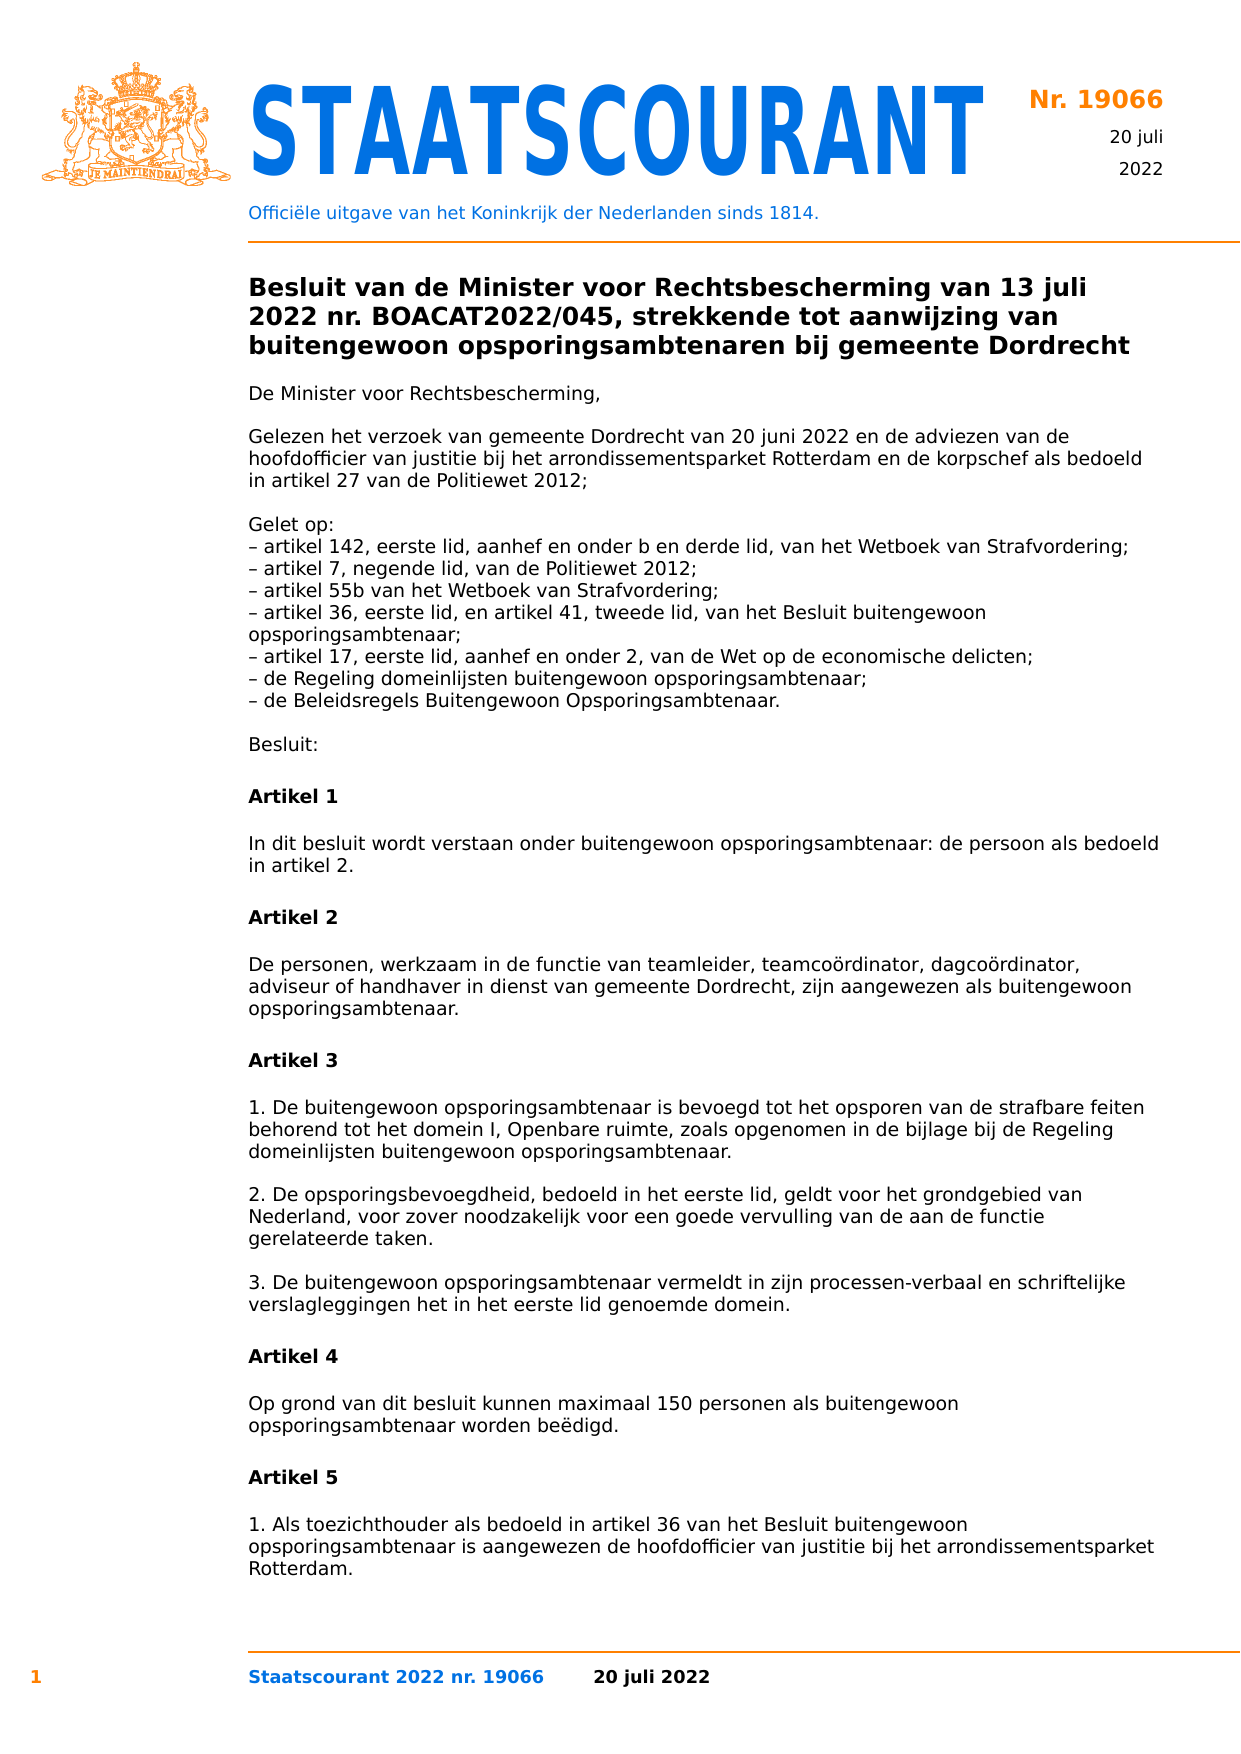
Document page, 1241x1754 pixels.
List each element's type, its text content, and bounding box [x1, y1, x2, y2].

text – artikel 55b van het Wetboek van Strafvordering; [248, 580, 1163, 602]
table_cell 20 juli [998, 121, 1240, 153]
text 2. De opsporingsbevoegdheid, bedoeld in het eerste lid, geldt voor het grondgebied van Nederland, voor zover noodzakelijk voor een goede vervulling van de aan de functie gerelateerde taken. [248, 1184, 1163, 1250]
text – artikel 36, eerste lid, en artikel 41, tweede lid, van het Besluit buitengewoon opsporingsambtenaar; [248, 602, 1163, 646]
text – artikel 142, eerste lid, aanhef en onder b en derde lid, van het Wetboek van Strafvordering; [248, 536, 1163, 558]
text Gelezen het verzoek van gemeente Dordrecht van 20 juni 2022 en de adviezen van de hoofdofficier van justitie bij het arrondissementsparket Rotterdam en de korpschef als bedoeld in artikel 27 van de Politiewet 2012; [248, 426, 1163, 492]
text – artikel 7, negende lid, van de Politiewet 2012; [248, 558, 1163, 580]
table_cell 2022 [998, 153, 1240, 203]
text 1. Als toezichthouder als bedoeld in artikel 36 van het Besluit buitengewoon opsporingsambtenaar is aangewezen de hoofdofficier van justitie bij het arrondissementsparket Rotterdam. [248, 1514, 1163, 1580]
text Gelet op: [248, 514, 1163, 536]
picture [41, 62, 231, 186]
text Op grond van dit besluit kunnen maximaal 150 personen als buitengewoon opsporingsambtenaar worden beëdigd. [248, 1393, 1163, 1437]
text – de Regeling domeinlijsten buitengewoon opsporingsambtenaar; [248, 668, 1163, 690]
text – artikel 17, eerste lid, aanhef en onder 2, van de Wet op de economische delicten; [248, 646, 1163, 668]
subtitle Artikel 4 [248, 1346, 1163, 1368]
subtitle Artikel 5 [248, 1467, 1163, 1489]
text 3. De buitengewoon opsporingsambtenaar vermeldt in zijn processen-verbaal en schriftelijke verslagleggingen het in het eerste lid genoemde domein. [248, 1272, 1163, 1316]
table_header [25, 62, 248, 241]
text De personen, werkzaam in de functie van teamleider, teamcoördinator, dagcoördinator, adviseur of handhaver in dienst van gemeente Dordrecht, zijn aangewezen als buitengewoon opsporingsambtenaar. [248, 954, 1163, 1019]
text 1. De buitengewoon opsporingsambtenaar is bevoegd tot het opsporen van de strafbare feiten behorend tot het domein I, Openbare ruimte, zoals opgenomen in de bijlage bij de Regeling domeinlijsten buitengewoon opsporingsambtenaar. [248, 1097, 1163, 1162]
text De Minister voor Rechtsbescherming, [248, 382, 1163, 404]
subtitle Artikel 3 [248, 1049, 1163, 1072]
subtitle Besluit van de Minister voor Rechtsbescherming van 13 juli 2022 nr. BOACAT2022/045, strekkende tot aanwijzing van buitengewoon opsporingsambtenaren bij gemeente Dordrecht [248, 273, 1163, 361]
text Besluit: [248, 734, 1163, 756]
text – de Beleidsregels Buitengewoon Opsporingsambtenaar. [248, 690, 1163, 712]
text In dit besluit wordt verstaan onder buitengewoon opsporingsambtenaar: de persoon als bedoeld in artikel 2. [248, 833, 1163, 877]
table_cell Officiële uitgave van het Koninkrijk der Nederlanden sinds 1814. [248, 203, 1240, 241]
table_header Nr. 19066 [998, 62, 1240, 121]
subtitle Artikel 1 [248, 786, 1163, 808]
subtitle Artikel 2 [248, 907, 1163, 929]
table_header STAATSCOURANT [248, 62, 998, 203]
